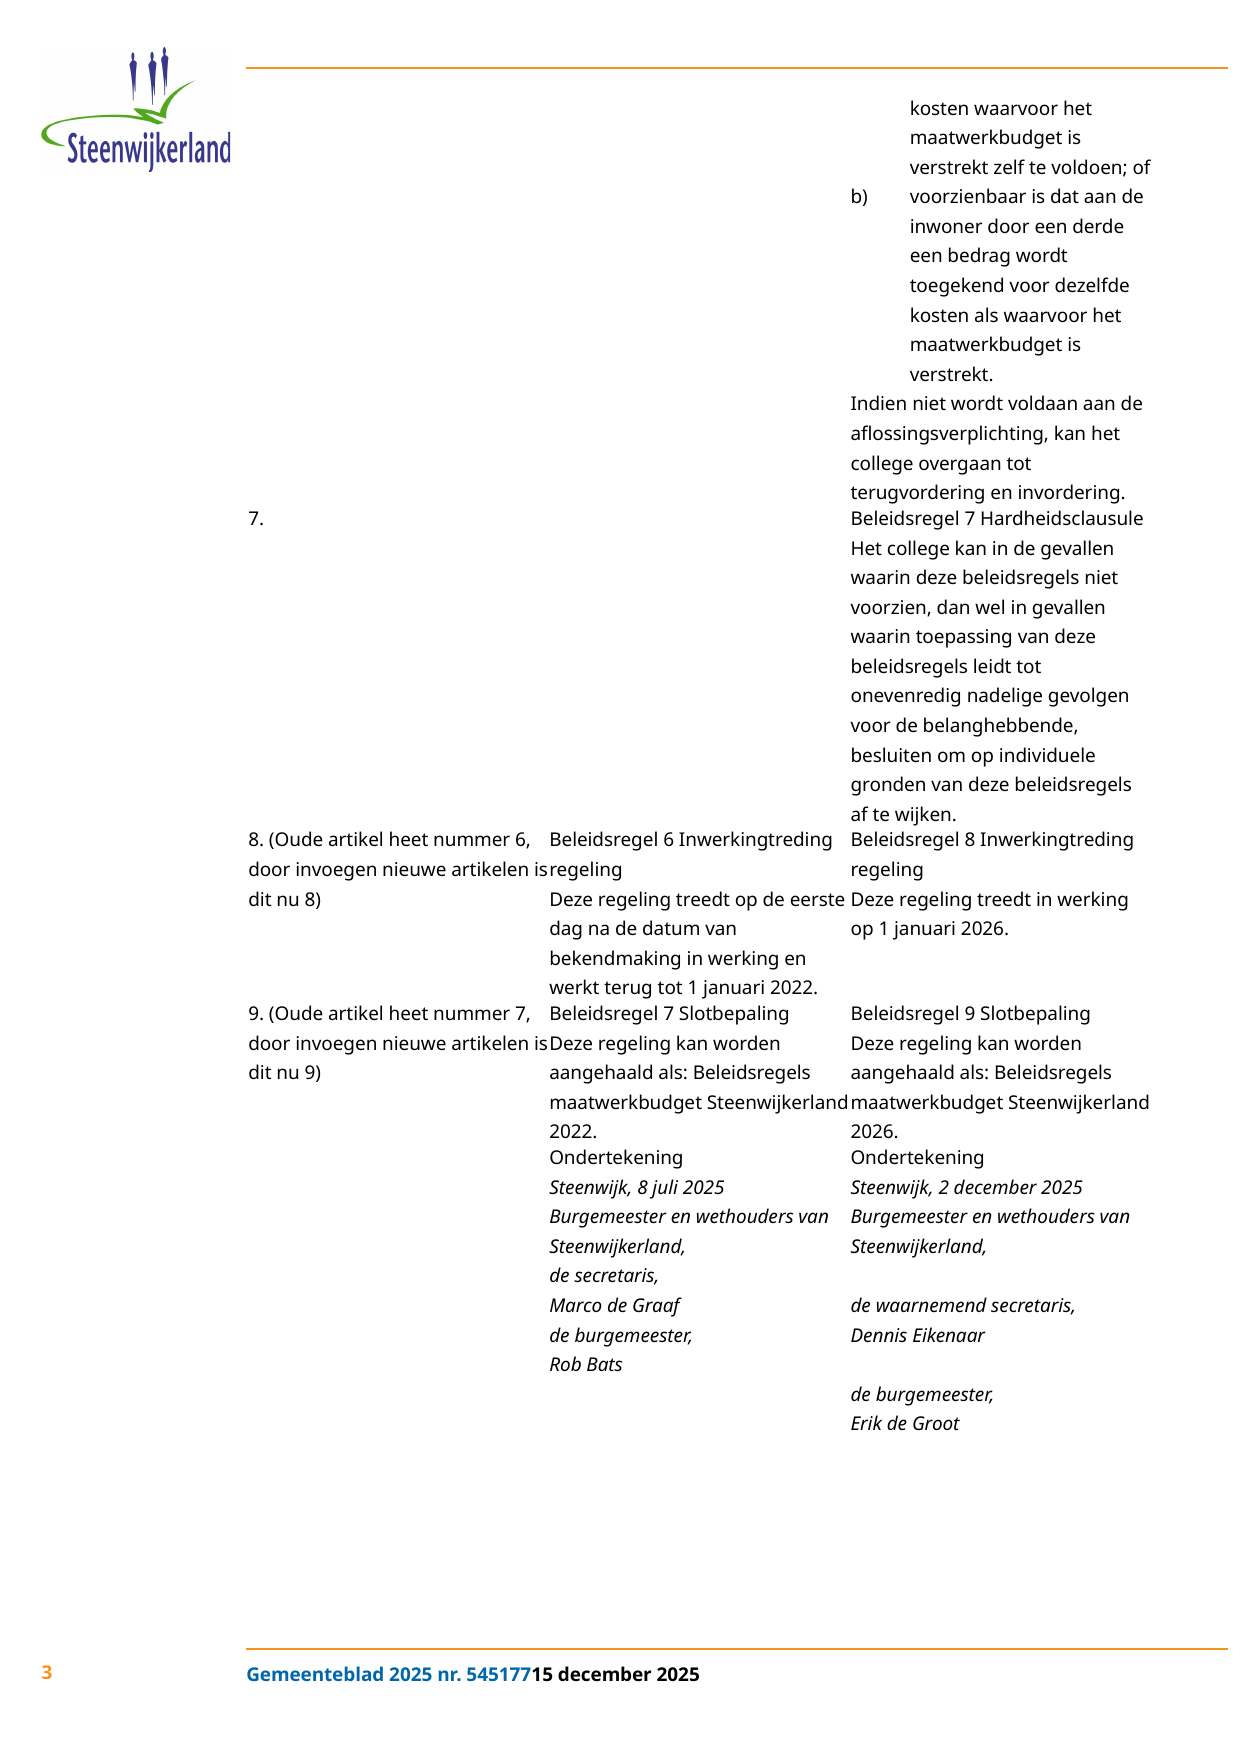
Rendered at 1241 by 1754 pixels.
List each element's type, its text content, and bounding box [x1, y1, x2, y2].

table_cell 9. (Oude artikel heet nummer 7, door invoegen nieuwe artikelen is dit nu 9) [248, 1000, 549, 1144]
table_cell Ondertekening Steenwijk, 2 december 2025 Burgemeester en wethouders van Steenwijkerland, de waarnemend secretaris, Dennis Eikenaar de burgemeester, Erik de Groot [850, 1144, 1152, 1436]
table_cell kosten waarvoor het maatwerkbudget is verstrekt zelf te voldoen; of voorzienbaar is dat aan de inwoner door een derde een bedrag wordt toegekend voor dezelfde kosten als waarvoor het maatwerkbudget is verstrekt. Indien niet wordt voldaan aan de aflossingsverplichting, kan het college overgaan tot terugvordering en invordering. [850, 95, 1152, 505]
table_cell 8. (Oude artikel heet nummer 6, door invoegen nieuwe artikelen is dit nu 8) [248, 827, 549, 1000]
table_cell Beleidsregel 7 Slotbepaling Deze regeling kan worden aangehaald als: Beleidsregels maatwerkbudget Steenwijkerland 2022. [549, 1000, 850, 1144]
table_cell [549, 95, 850, 505]
table_cell Ondertekening Steenwijk, 8 juli 2025 Burgemeester en wethouders van Steenwijkerland, de secretaris, Marco de Graaf de burgemeester, Rob Bats [549, 1144, 850, 1436]
table_cell Beleidsregel 7 Hardheidsclausule Het college kan in de gevallen waarin deze beleidsregels niet voorzien, dan wel in gevallen waarin toepassing van deze beleidsregels leidt tot onevenredig nadelige gevolgen voor de belanghebbende, besluiten om op individuele gronden van deze beleidsregels af te wijken. [850, 505, 1152, 827]
table_cell Beleidsregel 6 Inwerkingtreding regeling Deze regeling treedt op de eerste dag na de datum van bekendmaking in werking en werkt terug tot 1 januari 2022. [549, 827, 850, 1000]
picture [41, 47, 231, 172]
table_cell 7. [248, 505, 549, 827]
table_cell [248, 95, 549, 505]
table_cell Beleidsregel 8 Inwerkingtreding regeling Deze regeling treedt in werking op 1 januari 2026. [850, 827, 1152, 1000]
table_cell Beleidsregel 9 Slotbepaling Deze regeling kan worden aangehaald als: Beleidsregels maatwerkbudget Steenwijkerland 2026. [850, 1000, 1152, 1144]
table_cell [549, 505, 850, 827]
table_cell [248, 1144, 549, 1436]
